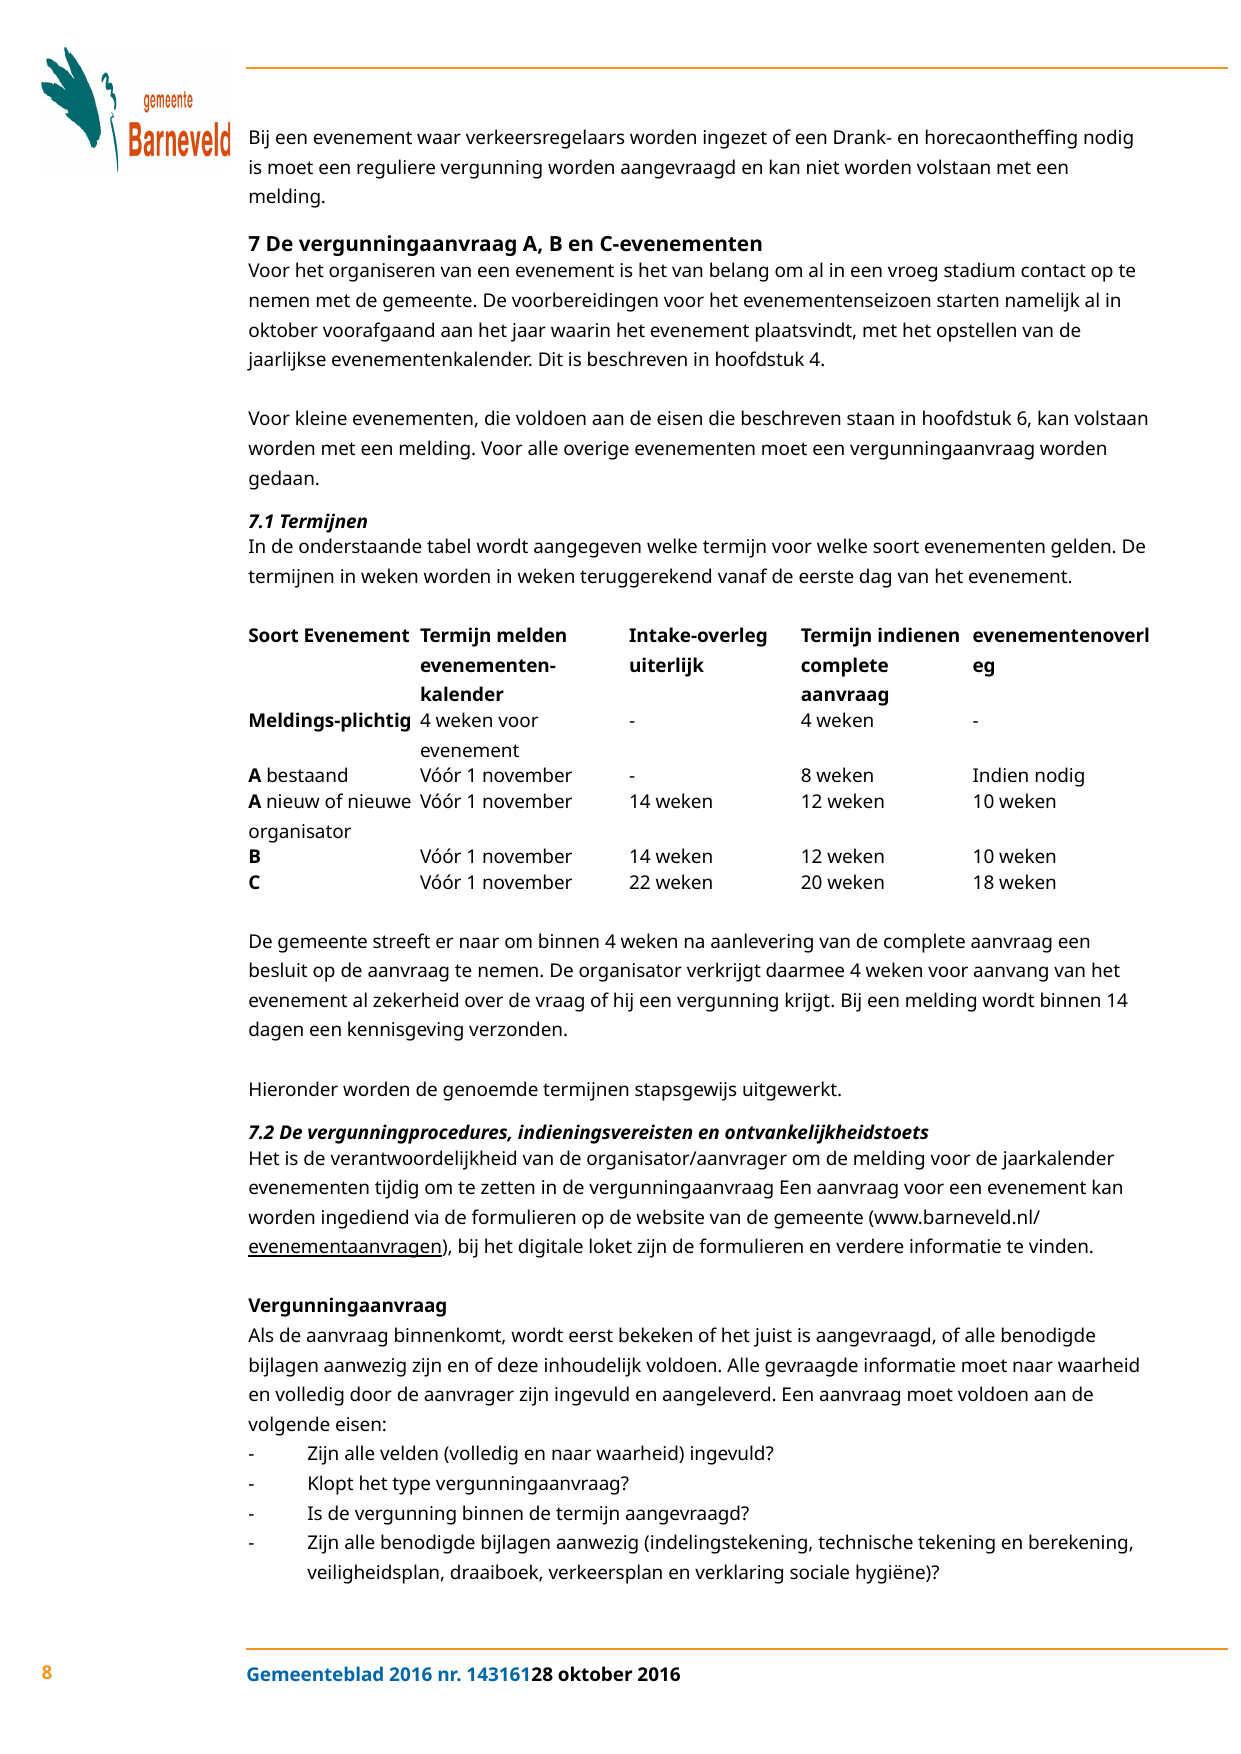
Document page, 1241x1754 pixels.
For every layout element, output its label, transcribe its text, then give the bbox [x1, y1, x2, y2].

table_cell Indien nodig [973, 763, 1152, 788]
picture [41, 47, 231, 172]
table_cell - [973, 707, 1152, 763]
text De gemeente streeft er naar om binnen 4 weken na aanlevering van de complete aanvraag een besluit op de aanvraag te nemen. De organisator verkrijgt daarmee 4 weken voor aanvang van het evenement al zekerheid over de vraag of hij een vergunning krijgt. Bij een melding wordt binnen 14 dagen een kennisgeving verzonden. [248, 928, 1152, 1042]
text 7 De vergunningaanvraag A, B en C-evenementen [248, 229, 1152, 258]
table_cell A bestaand [248, 763, 420, 788]
table_cell B [248, 844, 420, 869]
table_header Termijn indienen complete aanvraag [801, 623, 972, 707]
text Vergunningaanvraag [248, 1293, 1152, 1318]
list Zijn alle velden (volledig en naar waarheid) ingevuld? [248, 1441, 1152, 1466]
text Voor kleine evenementen, die voldoen aan de eisen die beschreven staan in hoofdstuk 6, kan volstaan worden met een melding. Voor alle overige evenementen moet een vergunningaanvraag worden gedaan. [248, 406, 1152, 490]
table_cell Vóór 1 november [420, 869, 629, 895]
list Zijn alle benodigde bijlagen aanwezig (indelingstekening, technische tekening en berekening, veiligheidsplan, draaiboek, verkeersplan en verklaring sociale hygiëne)? [248, 1529, 1152, 1584]
table_header Soort Evenement [248, 623, 420, 707]
table_header evenementenoverleg [973, 623, 1152, 707]
text Als de aanvraag binnenkomt, wordt eerst bekeken of het juist is aangevraagd, of alle benodigde bijlagen aanwezig zijn en of deze inhoudelijk voldoen. Alle gevraagde informatie moet naar waarheid en volledig door de aanvrager zijn ingevuld en aangeleverd. Een aanvraag moet voldoen aan de volgende eisen: [248, 1322, 1152, 1437]
table_cell Vóór 1 november [420, 788, 629, 844]
list Is de vergunning binnen de termijn aangevraagd? [248, 1500, 1152, 1525]
table_cell 14 weken [629, 844, 801, 869]
text 7.2 De vergunningprocedures, indieningsvereisten en ontvankelijkheidstoets [248, 1119, 1152, 1145]
text Bij een evenement waar verkeersregelaars worden ingezet of een Drank- en horecaontheffing nodig is moet een reguliere vergunning worden aangevraagd en kan niet worden volstaan met een melding. [248, 124, 1152, 209]
table_cell 10 weken [973, 844, 1152, 869]
table_cell 4 weken voor evenement [420, 707, 629, 763]
table_cell 18 weken [973, 869, 1152, 895]
table_cell 20 weken [801, 869, 972, 895]
table_cell 14 weken [629, 788, 801, 844]
table_cell 12 weken [801, 844, 972, 869]
table_cell Meldings-plichtig [248, 707, 420, 763]
table_cell A nieuw of nieuwe organisator [248, 788, 420, 844]
text Voor het organiseren van een evenement is het van belang om al in een vroeg stadium contact op te nemen met de gemeente. De voorbereidingen voor het evenementenseizoen starten namelijk al in oktober voorafgaand aan het jaar waarin het evenement plaatsvindt, met het opstellen van de jaarlijkse evenementenkalender. Dit is beschreven in hoofdstuk 4. [248, 258, 1152, 372]
table_cell 8 weken [801, 763, 972, 788]
table_cell 10 weken [973, 788, 1152, 844]
text In de onderstaande tabel wordt aangegeven welke termijn voor welke soort evenementen gelden. De termijnen in weken worden in weken teruggerekend vanaf de eerste dag van het evenement. [248, 533, 1152, 589]
table_cell 22 weken [629, 869, 801, 895]
table_cell 12 weken [801, 788, 972, 844]
table_cell - [629, 763, 801, 788]
table_header Intake-overleg uiterlijk [629, 623, 801, 707]
table_cell C [248, 869, 420, 895]
text Het is de verantwoordelijkheid van de organisator/aanvrager om de melding voor de jaarkalender evenementen tijdig om te zetten in de vergunningaanvraag Een aanvraag voor een evenement kan worden ingediend via de formulieren op de website van de gemeente (www.barneveld.nl/ evenementaanvragen), bij het digitale loket zijn de formulieren en verdere informatie te vinden. [248, 1145, 1152, 1259]
table_cell - [629, 707, 801, 763]
table_header Termijn melden evenementen-kalender [420, 623, 629, 707]
list Klopt het type vergunningaanvraag? [248, 1470, 1152, 1496]
text Hieronder worden de genoemde termijnen stapsgewijs uitgewerkt. [248, 1076, 1152, 1102]
table_cell Vóór 1 november [420, 844, 629, 869]
table_cell Vóór 1 november [420, 763, 629, 788]
text 7.1 Termijnen [248, 508, 1152, 533]
table_cell 4 weken [801, 707, 972, 763]
